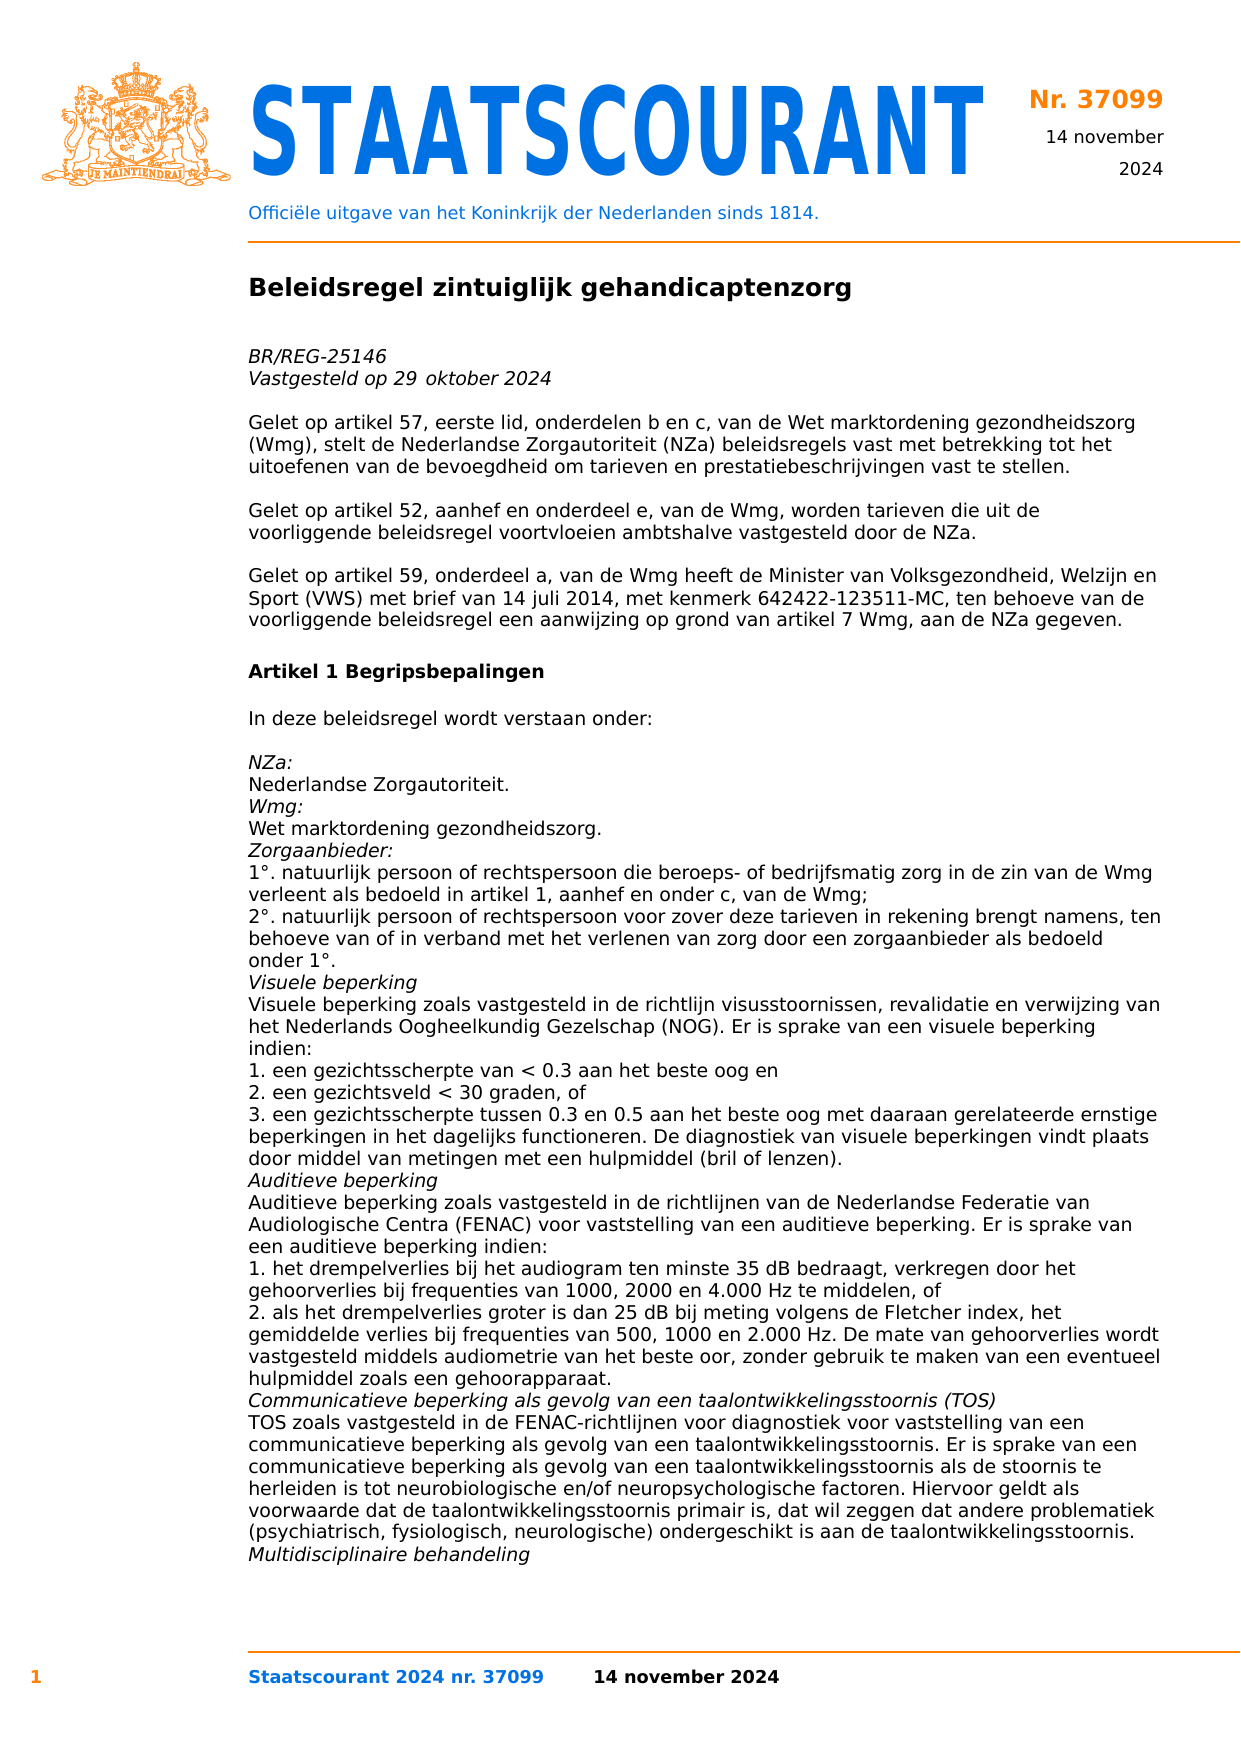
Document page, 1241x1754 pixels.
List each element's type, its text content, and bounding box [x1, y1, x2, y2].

text Gelet op artikel 59, onderdeel a, van de Wmg heeft de Minister van Volksgezondheid, Welzijn en Sport (VWS) met brief van 14 juli 2014, met kenmerk 642422-123511-MC, ten behoeve van de voorliggende beleidsregel een aanwijzing op grond van artikel 7 Wmg, aan de NZa gegeven. [248, 565, 1163, 631]
text 1. een gezichtsscherpte van < 0.3 aan het beste oog en [248, 1060, 1163, 1082]
text Nederlandse Zorgautoriteit. [248, 774, 1163, 796]
text 2°. natuurlijk persoon of rechtspersoon voor zover deze tarieven in rekening brengt namens, ten behoeve van of in verband met het verlenen van zorg door een zorgaanbieder als bedoeld onder 1°. [248, 906, 1163, 972]
text Auditieve beperking [248, 1170, 1163, 1192]
text Wmg: [248, 796, 1163, 818]
text BR/REG-25146 [248, 346, 1163, 368]
subtitle Beleidsregel zintuiglijk gehandicaptenzorg [248, 273, 1163, 302]
table_header [25, 62, 248, 241]
text Visuele beperking [248, 972, 1163, 994]
text 2. als het drempelverlies groter is dan 25 dB bij meting volgens de Fletcher index, het gemiddelde verlies bij frequenties van 500, 1000 en 2.000 Hz. De mate van gehoorverlies wordt vastgesteld middels audiometrie van het beste oor, zonder gebruik te maken van een eventueel hulpmiddel zoals een gehoorapparaat. [248, 1302, 1163, 1389]
text 1. het drempelverlies bij het audiogram ten minste 35 dB bedraagt, verkregen door het gehoorverlies bij frequenties van 1000, 2000 en 4.000 Hz te middelen, of [248, 1258, 1163, 1302]
text In deze beleidsregel wordt verstaan onder: [248, 708, 1163, 730]
text 2. een gezichtsveld < 30 graden, of [248, 1082, 1163, 1104]
text Zorgaanbieder: [248, 840, 1163, 862]
text 1°. natuurlijk persoon of rechtspersoon die beroeps- of bedrijfsmatig zorg in de zin van de Wmg verleent als bedoeld in artikel 1, aanhef en onder c, van de Wmg; [248, 862, 1163, 906]
text Multidisciplinaire behandeling [248, 1543, 1163, 1565]
text Auditieve beperking zoals vastgesteld in de richtlijnen van de Nederlandse Federatie van Audiologische Centra (FENAC) voor vaststelling van een auditieve beperking. Er is sprake van een auditieve beperking indien: [248, 1192, 1163, 1258]
text Vastgesteld op 29 oktober 2024 [248, 368, 1163, 390]
text Visuele beperking zoals vastgesteld in de richtlijn visusstoornissen, revalidatie en verwijzing van het Nederlands Oogheelkundig Gezelschap (NOG). Er is sprake van een visuele beperking indien: [248, 994, 1163, 1060]
text NZa: [248, 752, 1163, 774]
text 3. een gezichtsscherpte tussen 0.3 en 0.5 aan het beste oog met daaraan gerelateerde ernstige beperkingen in het dagelijks functioneren. De diagnostiek van visuele beperkingen vindt plaats door middel van metingen met een hulpmiddel (bril of lenzen). [248, 1104, 1163, 1170]
table_header STAATSCOURANT [248, 62, 998, 203]
table_cell 14 november [998, 121, 1240, 153]
text Gelet op artikel 57, eerste lid, onderdelen b en c, van de Wet marktordening gezondheidszorg (Wmg), stelt de Nederlandse Zorgautoriteit (NZa) beleidsregels vast met betrekking tot het uitoefenen van de bevoegdheid om tarieven en prestatiebeschrijvingen vast te stellen. [248, 412, 1163, 478]
text Gelet op artikel 52, aanhef en onderdeel e, van de Wmg, worden tarieven die uit de voorliggende beleidsregel voortvloeien ambtshalve vastgesteld door de NZa. [248, 499, 1163, 543]
picture [41, 62, 231, 186]
text Communicatieve beperking als gevolg van een taalontwikkelingsstoornis (TOS) [248, 1389, 1163, 1412]
table_header Nr. 37099 [998, 62, 1240, 121]
text Wet marktordening gezondheidszorg. [248, 818, 1163, 840]
table_cell Officiële uitgave van het Koninkrijk der Nederlanden sinds 1814. [248, 203, 1240, 241]
subtitle Artikel 1 Begripsbepalingen [248, 661, 1163, 683]
table_cell 2024 [998, 153, 1240, 203]
text TOS zoals vastgesteld in de FENAC-richtlijnen voor diagnostiek voor vaststelling van een communicatieve beperking als gevolg van een taalontwikkelingsstoornis. Er is sprake van een communicatieve beperking als gevolg van een taalontwikkelingsstoornis als de stoornis te herleiden is tot neurobiologische en/of neuropsychologische factoren. Hiervoor geldt als voorwaarde dat de taalontwikkelingsstoornis primair is, dat wil zeggen dat andere problematiek (psychiatrisch, fysiologisch, neurologische) ondergeschikt is aan de taalontwikkelingsstoornis. [248, 1412, 1163, 1543]
